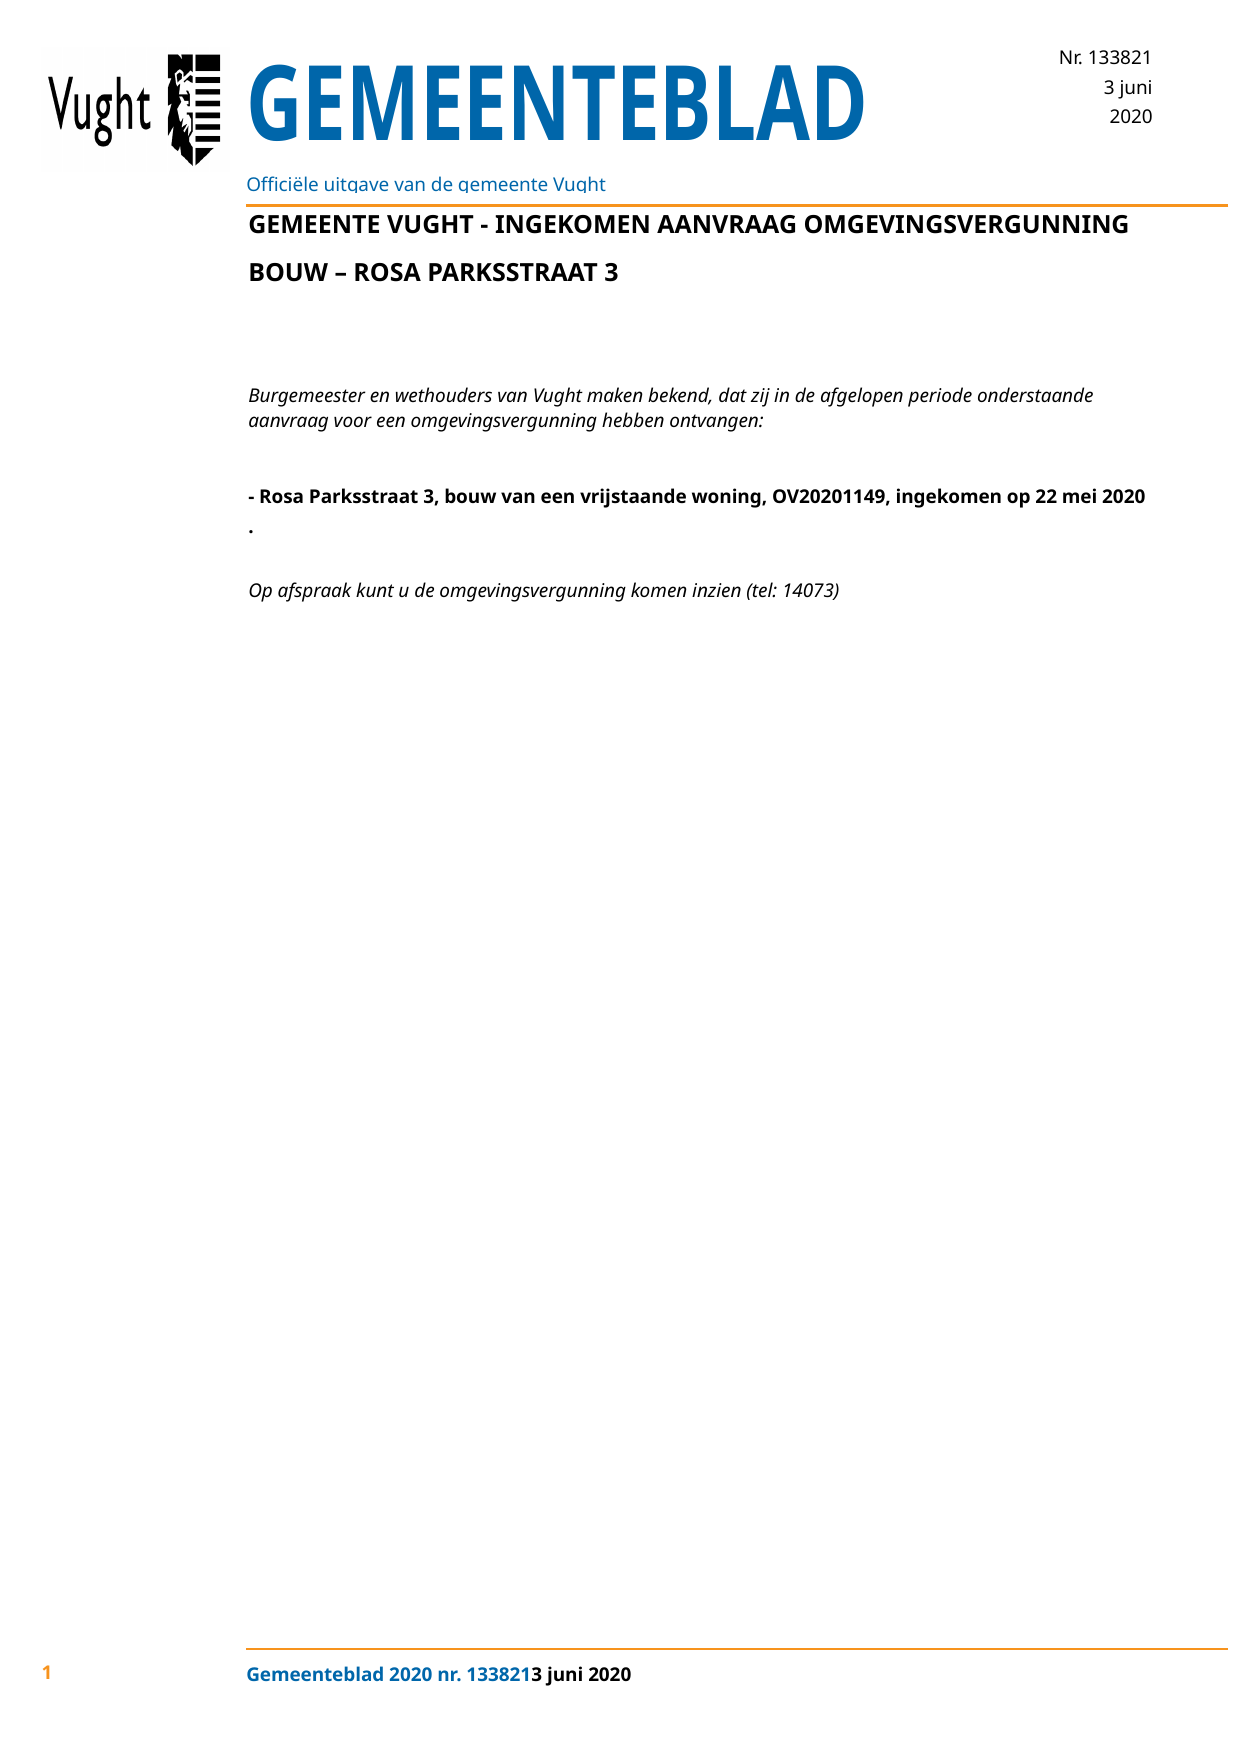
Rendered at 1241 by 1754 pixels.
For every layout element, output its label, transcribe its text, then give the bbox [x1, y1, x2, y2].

text Burgemeester en wethouders van Vught maken bekend, dat zij in de afgelopen periode onderstaande aanvraag voor een omgevingsvergunning hebben ontvangen: [248, 382, 1152, 433]
text - Rosa Parksstraat 3, bouw van een vrijstaande woning, OV20201149, ingekomen op 22 mei 2020 . [248, 484, 1152, 539]
text GEMEENTE VUGHT - INGEKOMEN AANVRAAG OMGEVINGSVERGUNNING BOUW – ROSA PARKSSTRAAT 3 [248, 207, 1152, 288]
picture [41, 47, 231, 172]
text Op afspraak kunt u de omgevingsvergunning komen inzien (tel: 14073) [248, 577, 1152, 603]
